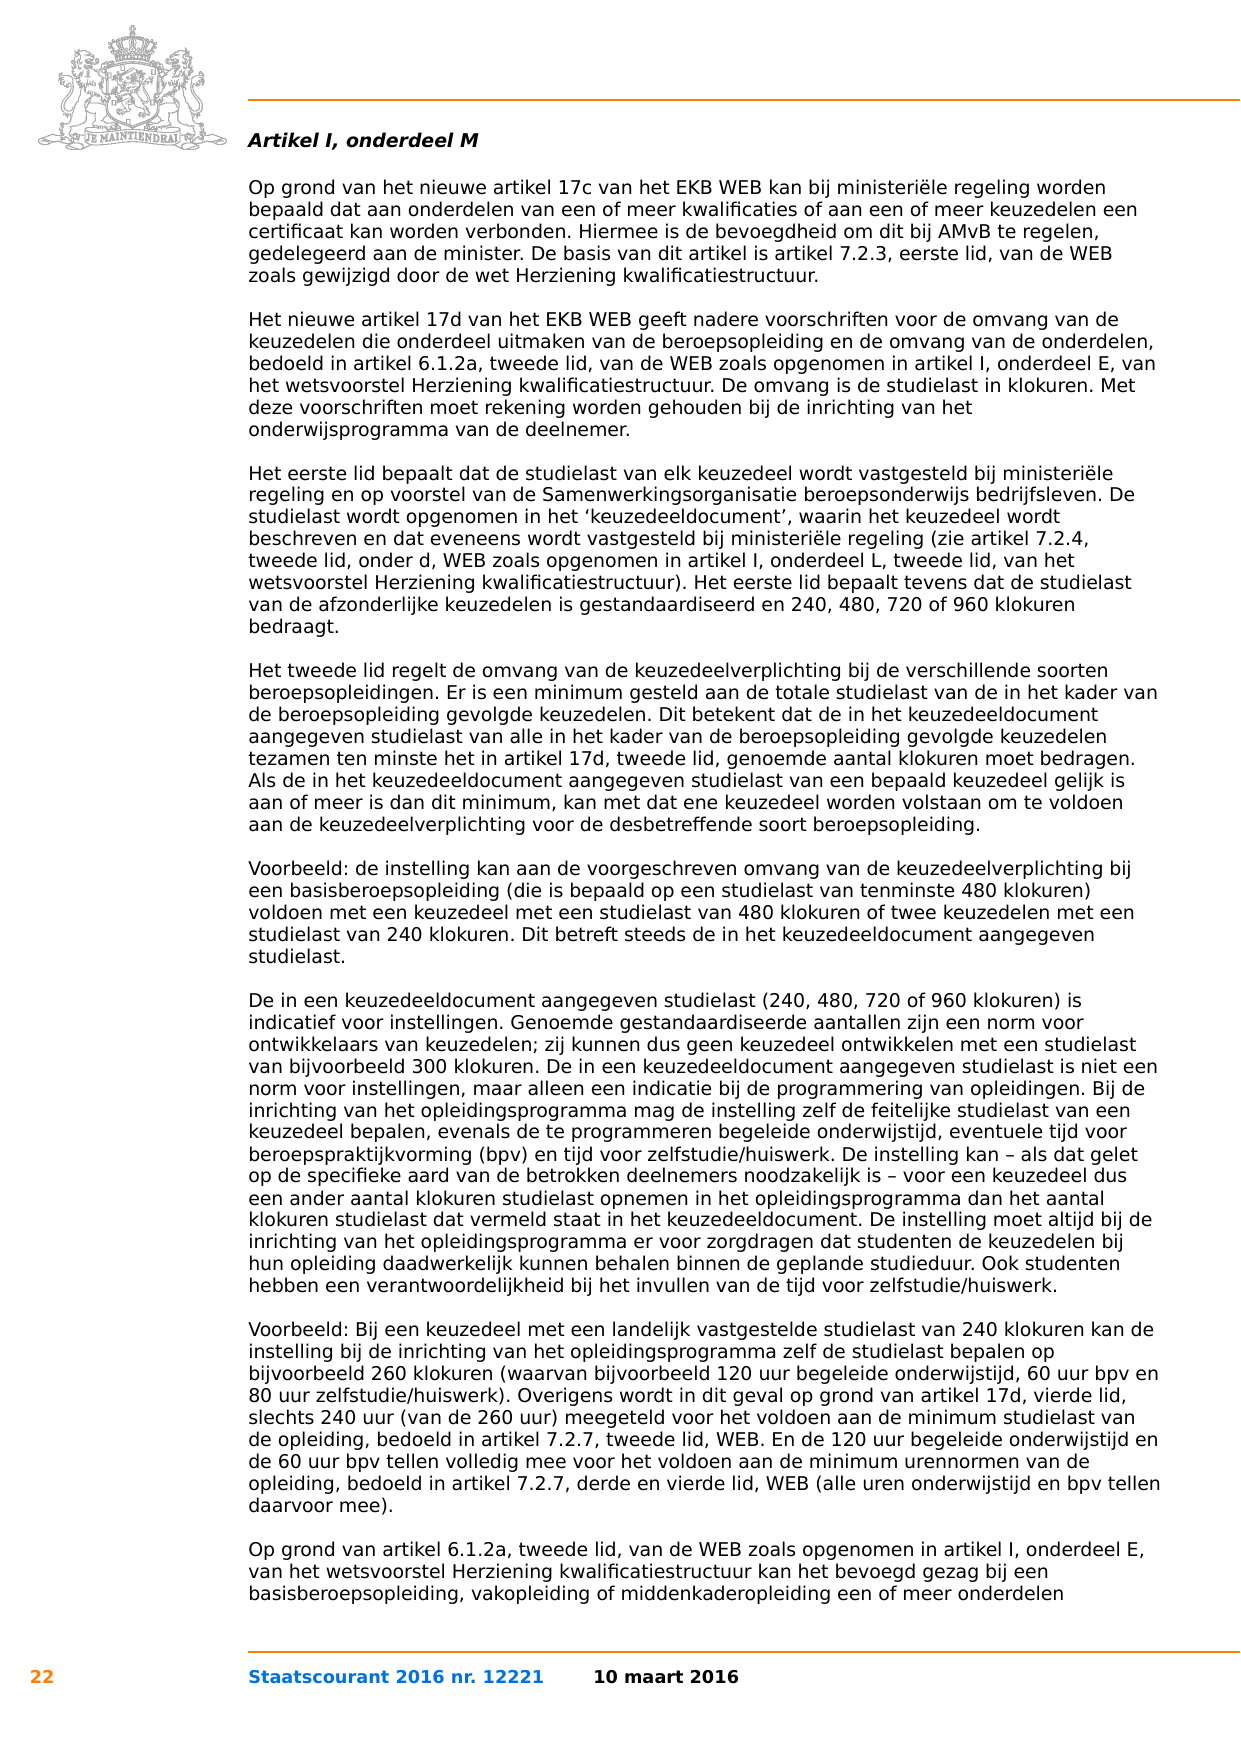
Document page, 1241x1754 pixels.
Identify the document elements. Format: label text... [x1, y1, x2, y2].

text Voorbeeld: Bij een keuzedeel met een landelijk vastgestelde studielast van 240 klokuren kan de instelling bij de inrichting van het opleidingsprogramma zelf de studielast bepalen op bijvoorbeeld 260 klokuren (waarvan bijvoorbeeld 120 uur begeleide onderwijstijd, 60 uur bpv en 80 uur zelfstudie/huiswerk). Overigens wordt in dit geval op grond van artikel 17d, vierde lid, slechts 240 uur (van de 260 uur) meegeteld voor het voldoen aan de minimum studielast van de opleiding, bedoeld in artikel 7.2.7, tweede lid, WEB. En de 120 uur begeleide onderwijstijd en de 60 uur bpv tellen volledig mee voor het voldoen aan de minimum urennormen van de opleiding, bedoeld in artikel 7.2.7, derde en vierde lid, WEB (alle uren onderwijstijd en bpv tellen daarvoor mee). [248, 1319, 1163, 1517]
text Voorbeeld: de instelling kan aan de voorgeschreven omvang van de keuzedeelverplichting bij een basisberoepsopleiding (die is bepaald op een studielast van tenminste 480 klokuren) voldoen met een keuzedeel met een studielast van 480 klokuren of twee keuzedelen met een studielast van 240 klokuren. Dit betreft steeds de in het keuzedeeldocument aangegeven studielast. [248, 858, 1163, 968]
subtitle Artikel I, onderdeel M [248, 130, 1163, 152]
picture [38, 25, 227, 150]
text De in een keuzedeeldocument aangegeven studielast (240, 480, 720 of 960 klokuren) is indicatief voor instellingen. Genoemde gestandaardiseerde aantallen zijn een norm voor ontwikkelaars van keuzedelen; zij kunnen dus geen keuzedeel ontwikkelen met een studielast van bijvoorbeeld 300 klokuren. De in een keuzedeeldocument aangegeven studielast is niet een norm voor instellingen, maar alleen een indicatie bij de programmering van opleidingen. Bij de inrichting van het opleidingsprogramma mag de instelling zelf de feitelijke studielast van een keuzedeel bepalen, evenals de te programmeren begeleide onderwijstijd, eventuele tijd voor beroepspraktijkvorming (bpv) en tijd voor zelfstudie/huiswerk. De instelling kan – als dat gelet op de specifieke aard van de betrokken deelnemers noodzakelijk is – voor een keuzedeel dus een ander aantal klokuren studielast opnemen in het opleidingsprogramma dan het aantal klokuren studielast dat vermeld staat in het keuzedeeldocument. De instelling moet altijd bij de inrichting van het opleidingsprogramma er voor zorgdragen dat studenten de keuzedelen bij hun opleiding daadwerkelijk kunnen behalen binnen de geplande studieduur. Ook studenten hebben een verantwoordelijkheid bij het invullen van de tijd voor zelfstudie/huiswerk. [248, 989, 1163, 1297]
text Het nieuwe artikel 17d van het EKB WEB geeft nadere voorschriften voor de omvang van de keuzedelen die onderdeel uitmaken van de beroepsopleiding en de omvang van de onderdelen, bedoeld in artikel 6.1.2a, tweede lid, van de WEB zoals opgenomen in artikel I, onderdeel E, van het wetsvoorstel Herziening kwalificatiestructuur. De omvang is de studielast in klokuren. Met deze voorschriften moet rekening worden gehouden bij de inrichting van het onderwijsprogramma van de deelnemer. [248, 309, 1163, 441]
text Het eerste lid bepaalt dat de studielast van elk keuzedeel wordt vastgesteld bij ministeriële regeling en op voorstel van de Samenwerkingsorganisatie beroepsonderwijs bedrijfsleven. De studielast wordt opgenomen in het ‘keuzedeeldocument’, waarin het keuzedeel wordt beschreven en dat eveneens wordt vastgesteld bij ministeriële regeling (zie artikel 7.2.4, tweede lid, onder d, WEB zoals opgenomen in artikel I, onderdeel L, tweede lid, van het wetsvoorstel Herziening kwalificatiestructuur). Het eerste lid bepaalt tevens dat de studielast van de afzonderlijke keuzedelen is gestandaardiseerd en 240, 480, 720 of 960 klokuren bedraagt. [248, 462, 1163, 638]
text Het tweede lid regelt de omvang van de keuzedeelverplichting bij de verschillende soorten beroepsopleidingen. Er is een minimum gesteld aan de totale studielast van de in het kader van de beroepsopleiding gevolgde keuzedelen. Dit betekent dat de in het keuzedeeldocument aangegeven studielast van alle in het kader van de beroepsopleiding gevolgde keuzedelen tezamen ten minste het in artikel 17d, tweede lid, genoemde aantal klokuren moet bedragen. Als de in het keuzedeeldocument aangegeven studielast van een bepaald keuzedeel gelijk is aan of meer is dan dit minimum, kan met dat ene keuzedeel worden volstaan om te voldoen aan de keuzedeelverplichting voor de desbetreffende soort beroepsopleiding. [248, 660, 1163, 836]
text Op grond van het nieuwe artikel 17c van het EKB WEB kan bij ministeriële regeling worden bepaald dat aan onderdelen van een of meer kwalificaties of aan een of meer keuzedelen een certificaat kan worden verbonden. Hiermee is de bevoegdheid om dit bij AMvB te regelen, gedelegeerd aan de minister. De basis van dit artikel is artikel 7.2.3, eerste lid, van de WEB zoals gewijzigd door de wet Herziening kwalificatiestructuur. [248, 177, 1163, 287]
text Op grond van artikel 6.1.2a, tweede lid, van de WEB zoals opgenomen in artikel I, onderdeel E, van het wetsvoorstel Herziening kwalificatiestructuur kan het bevoegd gezag bij een basisberoepsopleiding, vakopleiding of middenkaderopleiding een of meer onderdelen [248, 1539, 1163, 1605]
